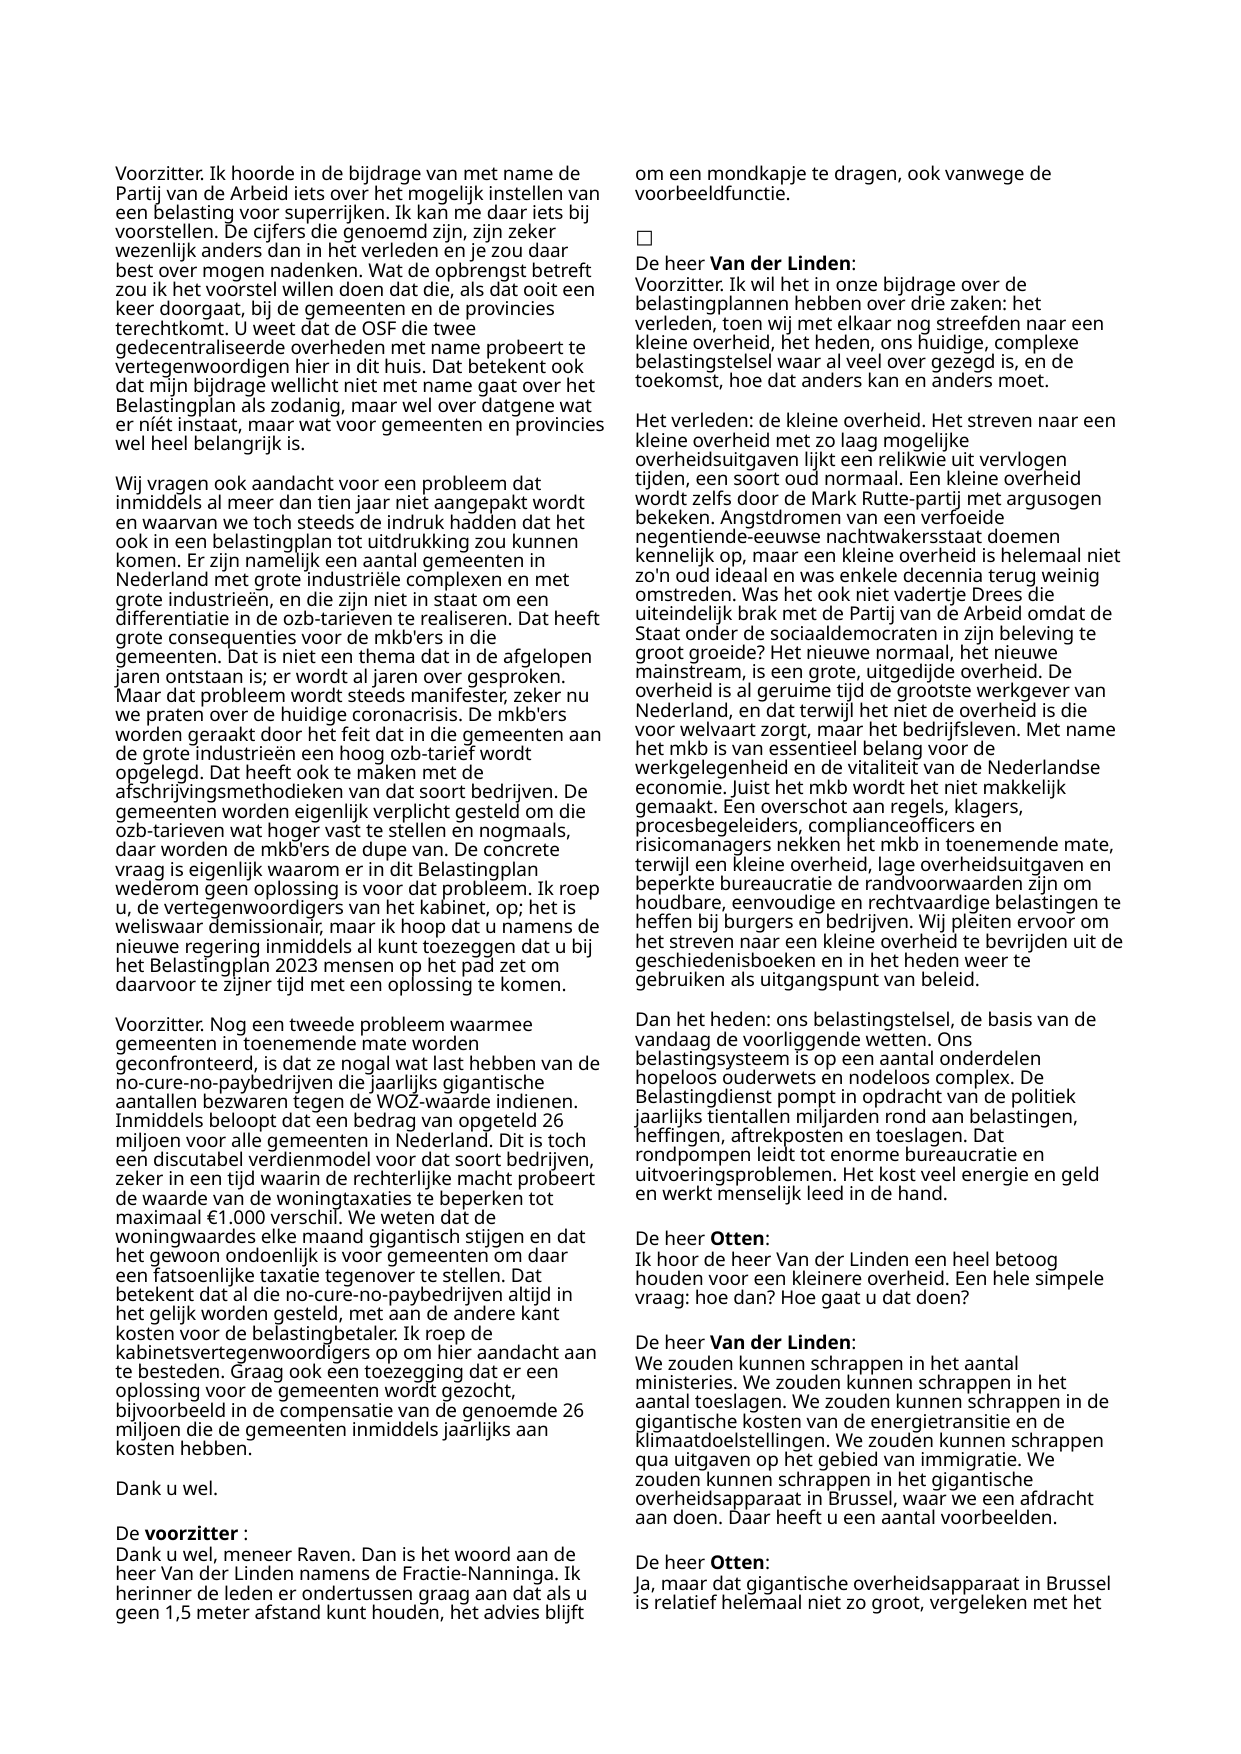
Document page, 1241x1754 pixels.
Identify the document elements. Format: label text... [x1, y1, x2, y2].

text Het verleden: de kleine overheid. Het streven naar een kleine overheid met zo laag mogelijke overheidsuitgaven lijkt een relikwie uit vervlogen tijden, een soort oud normaal. Een kleine overheid wordt zelfs door de Mark Rutte-partij met argusogen bekeken. Angstdromen van een verfoeide negentiende-eeuwse nachtwakersstaat doemen kennelijk op, maar een kleine overheid is helemaal niet zo'n oud ideaal en was enkele decennia terug weinig omstreden. Was het ook niet vadertje Drees die uiteindelijk brak met de Partij van de Arbeid omdat de Staat onder de sociaaldemocraten in zijn beleving te groot groeide? Het nieuwe normaal, het nieuwe mainstream, is een grote, uitgedijde overheid. De overheid is al geruime tijd de grootste werkgever van Nederland, en dat terwijl het niet de overheid is die voor welvaart zorgt, maar het bedrijfsleven. Met name het mkb is van essentieel belang voor de werkgelegenheid en de vitaliteit van de Nederlandse economie. Juist het mkb wordt het niet makkelijk gemaakt. Een overschot aan regels, klagers, procesbegeleiders, complianceofficers en risicomanagers nekken het mkb in toenemende mate, terwijl een kleine overheid, lage overheidsuitgaven en beperkte bureaucratie de randvoorwaarden zijn om houdbare, eenvoudige en rechtvaardige belastingen te heffen bij burgers en bedrijven. Wij pleiten ervoor om het streven naar een kleine overheid te bevrijden uit de geschiedenisboeken en in het heden weer te gebruiken als uitgangspunt van beleid. [635, 412, 1125, 991]
text Dan het heden: ons belastingstelsel, de basis van de vandaag de voorliggende wetten. Ons belastingsysteem is op een aantal onderdelen hopeloos ouderwets en nodeloos complex. De Belastingdienst pompt in opdracht van de politiek jaarlijks tientallen miljarden rond aan belastingen, heffingen, aftrekposten en toeslagen. Dat rondpompen leidt tot enorme bureaucratie en uitvoeringsproblemen. Het kost veel energie en geld en werkt menselijk leed in de hand. [635, 1011, 1125, 1204]
text De heer Otten: [635, 1225, 1125, 1251]
text Wij vragen ook aandacht voor een probleem dat inmiddels al meer dan tien jaar niet aangepakt wordt en waarvan we toch steeds de indruk hadden dat het ook in een belastingplan tot uitdrukking zou kunnen komen. Er zijn namelijk een aantal gemeenten in Nederland met grote industriële complexen en met grote industrieën, en die zijn niet in staat om een differentiatie in de ozb-tarieven te realiseren. Dat heeft grote consequenties voor de mkb'ers in die gemeenten. Dat is niet een thema dat in de afgelopen jaren ontstaan is; er wordt al jaren over gesproken. Maar dat probleem wordt steeds manifester, zeker nu we praten over de huidige coronacrisis. De mkb'ers worden geraakt door het feit dat in die gemeenten aan de grote industrieën een hoog ozb-tarief wordt opgelegd. Dat heeft ook te maken met de afschrijvingsmethodieken van dat soort bedrijven. De gemeenten worden eigenlijk verplicht gesteld om die ozb-tarieven wat hoger vast te stellen en nogmaals, daar worden de mkb'ers de dupe van. De concrete vraag is eigenlijk waarom er in dit Belastingplan wederom geen oplossing is voor dat probleem. Ik roep u, de vertegenwoordigers van het kabinet, op; het is weliswaar demissionair, maar ik hoop dat u namens de nieuwe regering inmiddels al kunt toezeggen dat u bij het Belastingplan 2023 mensen op het pad zet om daarvoor te zijner tijd met een oplossing te komen. [115, 475, 605, 995]
text om een mondkapje te dragen, ook vanwege de voorbeeldfunctie. [635, 165, 1125, 204]
text Dank u wel. [115, 1480, 605, 1499]
text ⬜ [635, 225, 1125, 250]
text Ja, maar dat gigantische overheidsapparaat in Brussel is relatief helemaal niet zo groot, vergeleken met het [635, 1575, 1125, 1613]
text De heer Van der Linden: [635, 250, 1125, 276]
text Voorzitter. Nog een tweede probleem waarmee gemeenten in toenemende mate worden geconfronteerd, is dat ze nogal wat last hebben van de no-cure-no-paybedrijven die jaarlijks gigantische aantallen bezwaren tegen de WOZ-waarde indienen. Inmiddels beloopt dat een bedrag van opgeteld 26 miljoen voor alle gemeenten in Nederland. Dit is toch een discutabel verdienmodel voor dat soort bedrijven, zeker in een tijd waarin de rechterlijke macht probeert de waarde van de woningtaxaties te beperken tot maximaal €1.000 verschil. We weten dat de woningwaardes elke maand gigantisch stijgen en dat het gewoon ondoenlijk is voor gemeenten om daar een fatsoenlijke taxatie tegenover te stellen. Dat betekent dat al die no-cure-no-paybedrijven altijd in het gelijk worden gesteld, met aan de andere kant kosten voor de belastingbetaler. Ik roep de kabinetsvertegenwoordigers op om hier aandacht aan te besteden. Graag ook een toezegging dat er een oplossing voor de gemeenten wordt gezocht, bijvoorbeeld in de compensatie van de genoemde 26 miljoen die de gemeenten inmiddels jaarlijks aan kosten hebben. [115, 1016, 605, 1459]
text De heer Van der Linden: [635, 1329, 1125, 1355]
text Ik hoor de heer Van der Linden een heel betoog houden voor een kleinere overheid. Een hele simpele vraag: hoe dan? Hoe gaat u dat doen? [635, 1251, 1125, 1308]
text De voorzitter : [115, 1520, 605, 1546]
text Voorzitter. Ik wil het in onze bijdrage over de belastingplannen hebben over drie zaken: het verleden, toen wij met elkaar nog streefden naar een kleine overheid, het heden, ons huidige, complexe belastingstelsel waar al veel over gezegd is, en de toekomst, hoe dat anders kan en anders moet. [635, 276, 1125, 392]
text De heer Otten: [635, 1549, 1125, 1575]
text Voorzitter. Ik hoorde in de bijdrage van met name de Partij van de Arbeid iets over het mogelijk instellen van een belasting voor superrijken. Ik kan me daar iets bij voorstellen. De cijfers die genoemd zijn, zijn zeker wezenlijk anders dan in het verleden en je zou daar best over mogen nadenken. Wat de opbrengst betreft zou ik het voorstel willen doen dat die, als dat ooit een keer doorgaat, bij de gemeenten en de provincies terechtkomt. U weet dat de OSF die twee gedecentraliseerde overheden met name probeert te vertegenwoordigen hier in dit huis. Dat betekent ook dat mijn bijdrage wellicht niet met name gaat over het Belastingplan als zodanig, maar wel over datgene wat er níét instaat, maar wat voor gemeenten en provincies wel heel belangrijk is. [115, 165, 605, 454]
text Dank u wel, meneer Raven. Dan is het woord aan de heer Van der Linden namens de Fractie-Nanninga. Ik herinner de leden er ondertussen graag aan dat als u geen 1,5 meter afstand kunt houden, het advies blijft [115, 1546, 605, 1623]
text We zouden kunnen schrappen in het aantal ministeries. We zouden kunnen schrappen in het aantal toeslagen. We zouden kunnen schrappen in de gigantische kosten van de energietransitie en de klimaatdoelstellingen. We zouden kunnen schrappen qua uitgaven op het gebied van immigratie. We zouden kunnen schrappen in het gigantische overheidsapparaat in Brussel, waar we een afdracht aan doen. Daar heeft u een aantal voorbeelden. [635, 1355, 1125, 1528]
